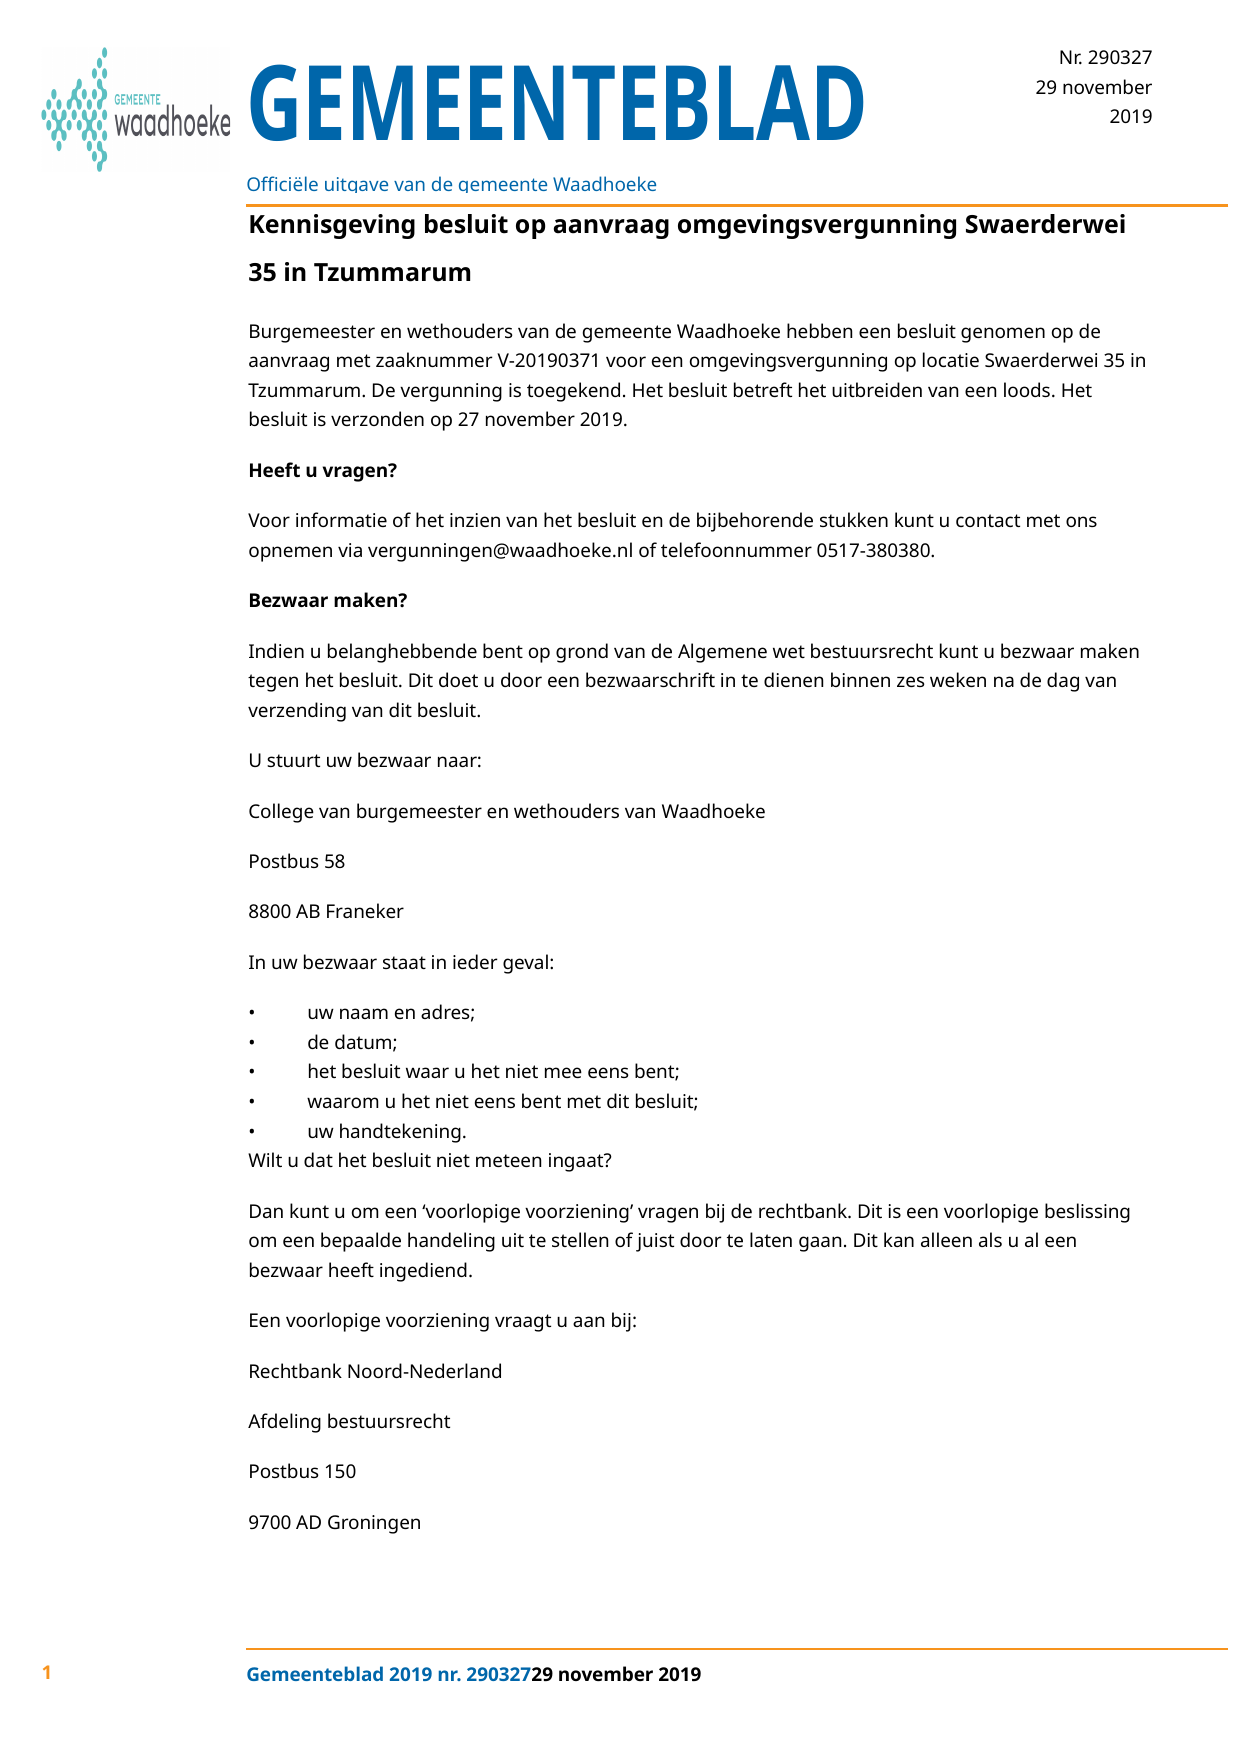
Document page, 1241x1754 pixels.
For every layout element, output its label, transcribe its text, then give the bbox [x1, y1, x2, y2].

text Een voorlopige voorziening vraagt u aan bij: [248, 1307, 1152, 1333]
text 9700 AD Groningen [248, 1509, 1152, 1535]
list waarom u het niet eens bent met dit besluit; [248, 1088, 1152, 1114]
text 8800 AB Franeker [248, 899, 1152, 924]
text College van burgemeester en wethouders van Waadhoeke [248, 798, 1152, 824]
text Wilt u dat het besluit niet meteen ingaat? [248, 1147, 1152, 1173]
text Afdeling bestuursrecht [248, 1408, 1152, 1434]
list het besluit waar u het niet mee eens bent; [248, 1059, 1152, 1084]
list uw naam en adres; [248, 999, 1152, 1025]
text In uw bezwaar staat in ieder geval: [248, 949, 1152, 975]
picture [41, 47, 231, 172]
text Postbus 150 [248, 1459, 1152, 1484]
text Indien u belanghebbende bent op grond van de Algemene wet bestuursrecht kunt u bezwaar maken tegen het besluit. Dit doet u door een bezwaarschrift in te dienen binnen zes weken na de dag van verzending van dit besluit. [248, 638, 1152, 723]
text Heeft u vragen? [248, 457, 1152, 483]
text Kennisgeving besluit op aanvraag omgevingsvergunning Swaerderwei 35 in Tzummarum [248, 207, 1152, 288]
text Dan kunt u om een ‘voorlopige voorziening’ vragen bij de rechtbank. Dit is een voorlopige beslissing om een bepaalde handeling uit te stellen of juist door te laten gaan. Dit kan alleen als u al een bezwaar heeft ingediend. [248, 1198, 1152, 1283]
text Bezwaar maken? [248, 587, 1152, 613]
list uw handtekening. [248, 1118, 1152, 1144]
list de datum; [248, 1029, 1152, 1055]
text Burgemeester en wethouders van de gemeente Waadhoeke hebben een besluit genomen op de aanvraag met zaaknummer V-20190371 voor een omgevingsvergunning op locatie Swaerderwei 35 in Tzummarum. De vergunning is toegekend. Het besluit betreft het uitbreiden van een loods. Het besluit is verzonden op 27 november 2019. [248, 318, 1152, 432]
text Postbus 58 [248, 848, 1152, 874]
text U stuurt uw bezwaar naar: [248, 747, 1152, 773]
text Rechtbank Noord-Nederland [248, 1358, 1152, 1384]
text Voor informatie of het inzien van het besluit en de bijbehorende stukken kunt u contact met ons opnemen via vergunningen@waadhoeke.nl of telefoonnummer 0517-380380. [248, 507, 1152, 563]
